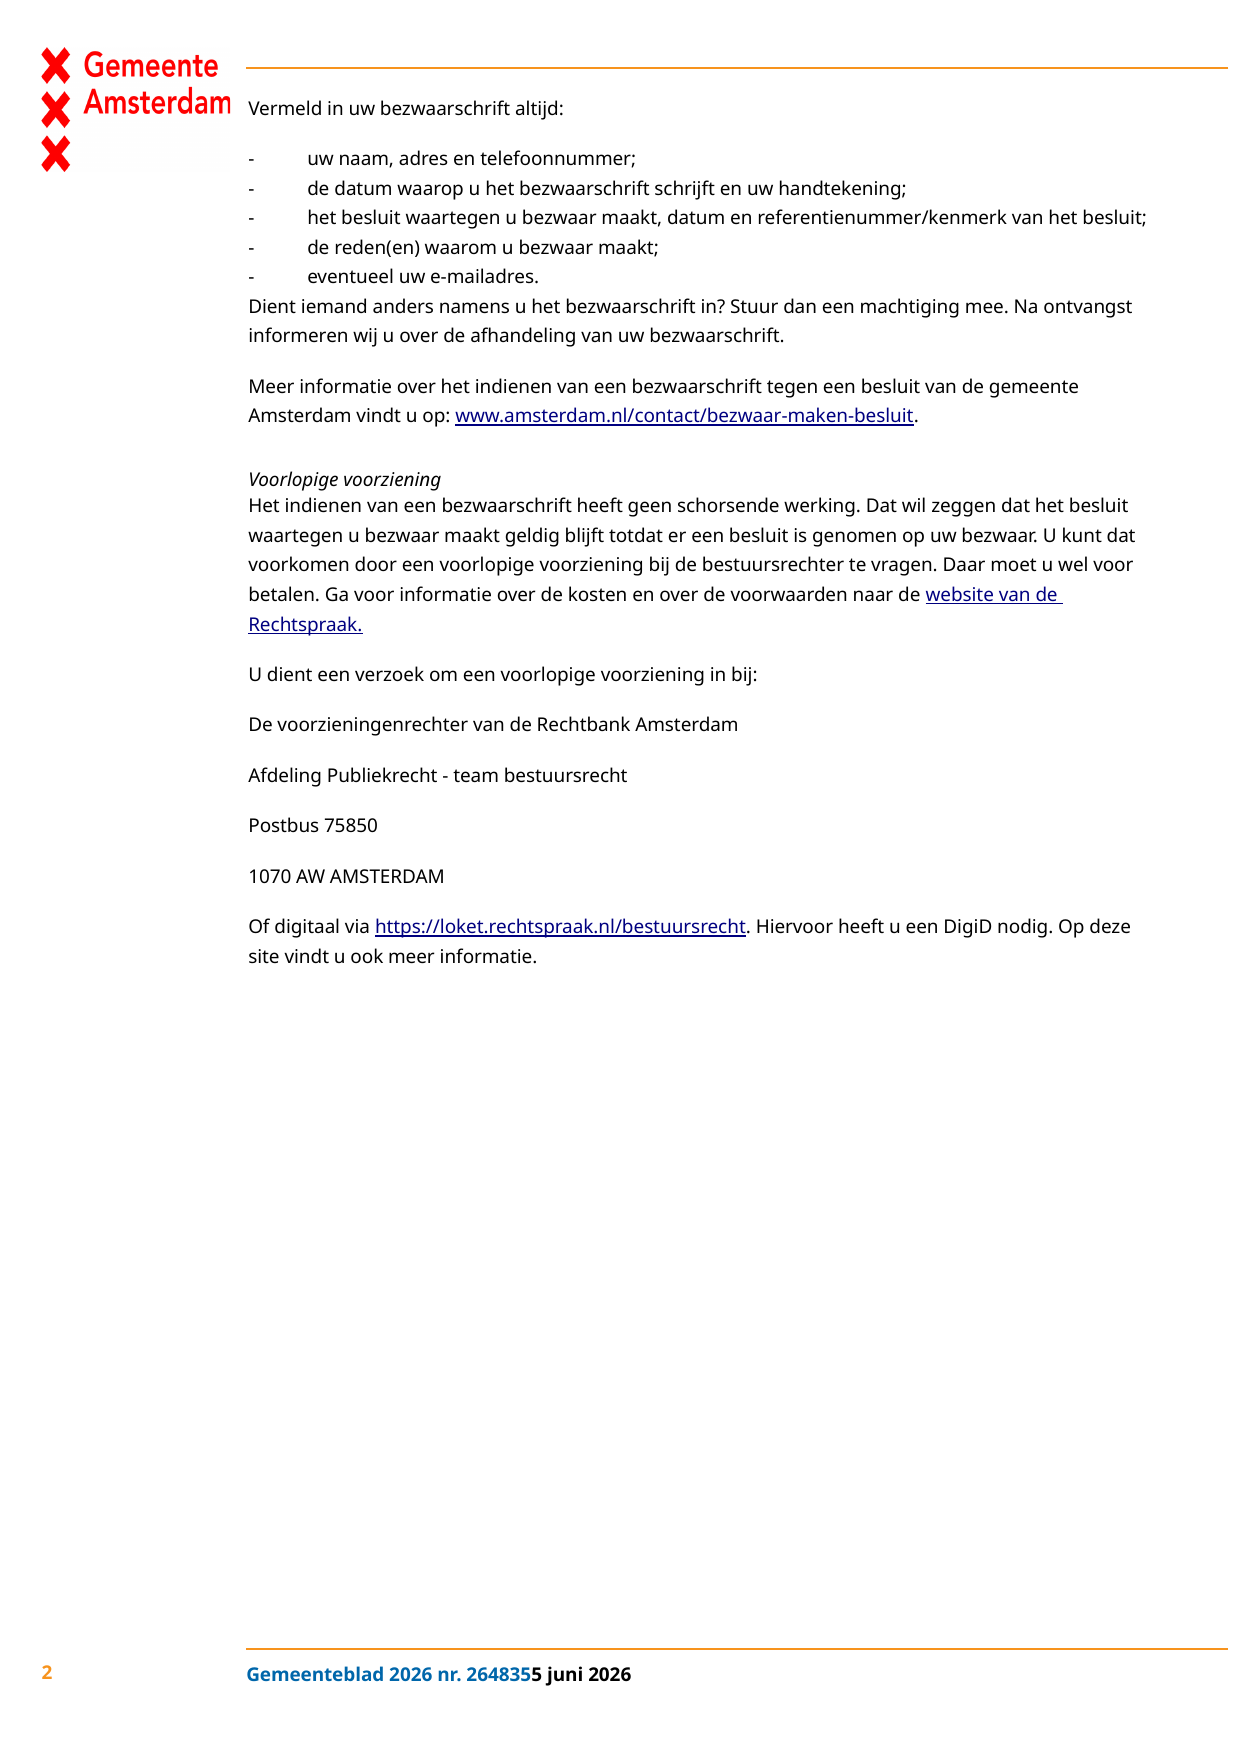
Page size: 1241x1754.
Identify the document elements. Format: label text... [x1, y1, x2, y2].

text Postbus 75850 [248, 812, 1152, 838]
list het besluit waartegen u bezwaar maakt, datum en referentienummer/kenmerk van het besluit; [248, 204, 1152, 230]
list de reden(en) waarom u bezwaar maakt; [248, 234, 1152, 260]
text Of digitaal via https://loket.rechtspraak.nl/bestuursrecht. Hiervoor heeft u een DigiD nodig. Op deze site vindt u ook meer informatie. [248, 913, 1152, 968]
text De voorzieningenrechter van de Rechtbank Amsterdam [248, 712, 1152, 737]
list eventueel uw e-mailadres. [248, 263, 1152, 289]
text U dient een verzoek om een voorlopige voorziening in bij: [248, 661, 1152, 687]
text Vermeld in uw bezwaarschrift altijd: [248, 95, 1152, 121]
text 1070 AW AMSTERDAM [248, 863, 1152, 888]
text Meer informatie over het indienen van een bezwaarschrift tegen een besluit van de gemeente Amsterdam vindt u op: www.amsterdam.nl/contact/bezwaar-maken-besluit. [248, 373, 1152, 428]
list uw naam, adres en telefoonnummer; [248, 145, 1152, 171]
list de datum waarop u het bezwaarschrift schrijft en uw handtekening; [248, 175, 1152, 201]
text Afdeling Publiekrecht - team bestuursrecht [248, 762, 1152, 788]
picture [41, 47, 231, 172]
text Dient iemand anders namens u het bezwaarschrift in? Stuur dan een machtiging mee. Na ontvangst informeren wij u over de afhandeling van uw bezwaarschrift. [248, 293, 1152, 348]
text Voorlopige voorziening [248, 467, 1152, 492]
text Het indienen van een bezwaarschrift heeft geen schorsende werking. Dat wil zeggen dat het besluit waartegen u bezwaar maakt geldig blijft totdat er een besluit is genomen op uw bezwaar. U kunt dat voorkomen door een voorlopige voorziening bij de bestuursrechter te vragen. Daar moet u wel voor betalen. Ga voor informatie over de kosten en over de voorwaarden naar de website van de Rechtspraak. [248, 492, 1152, 636]
